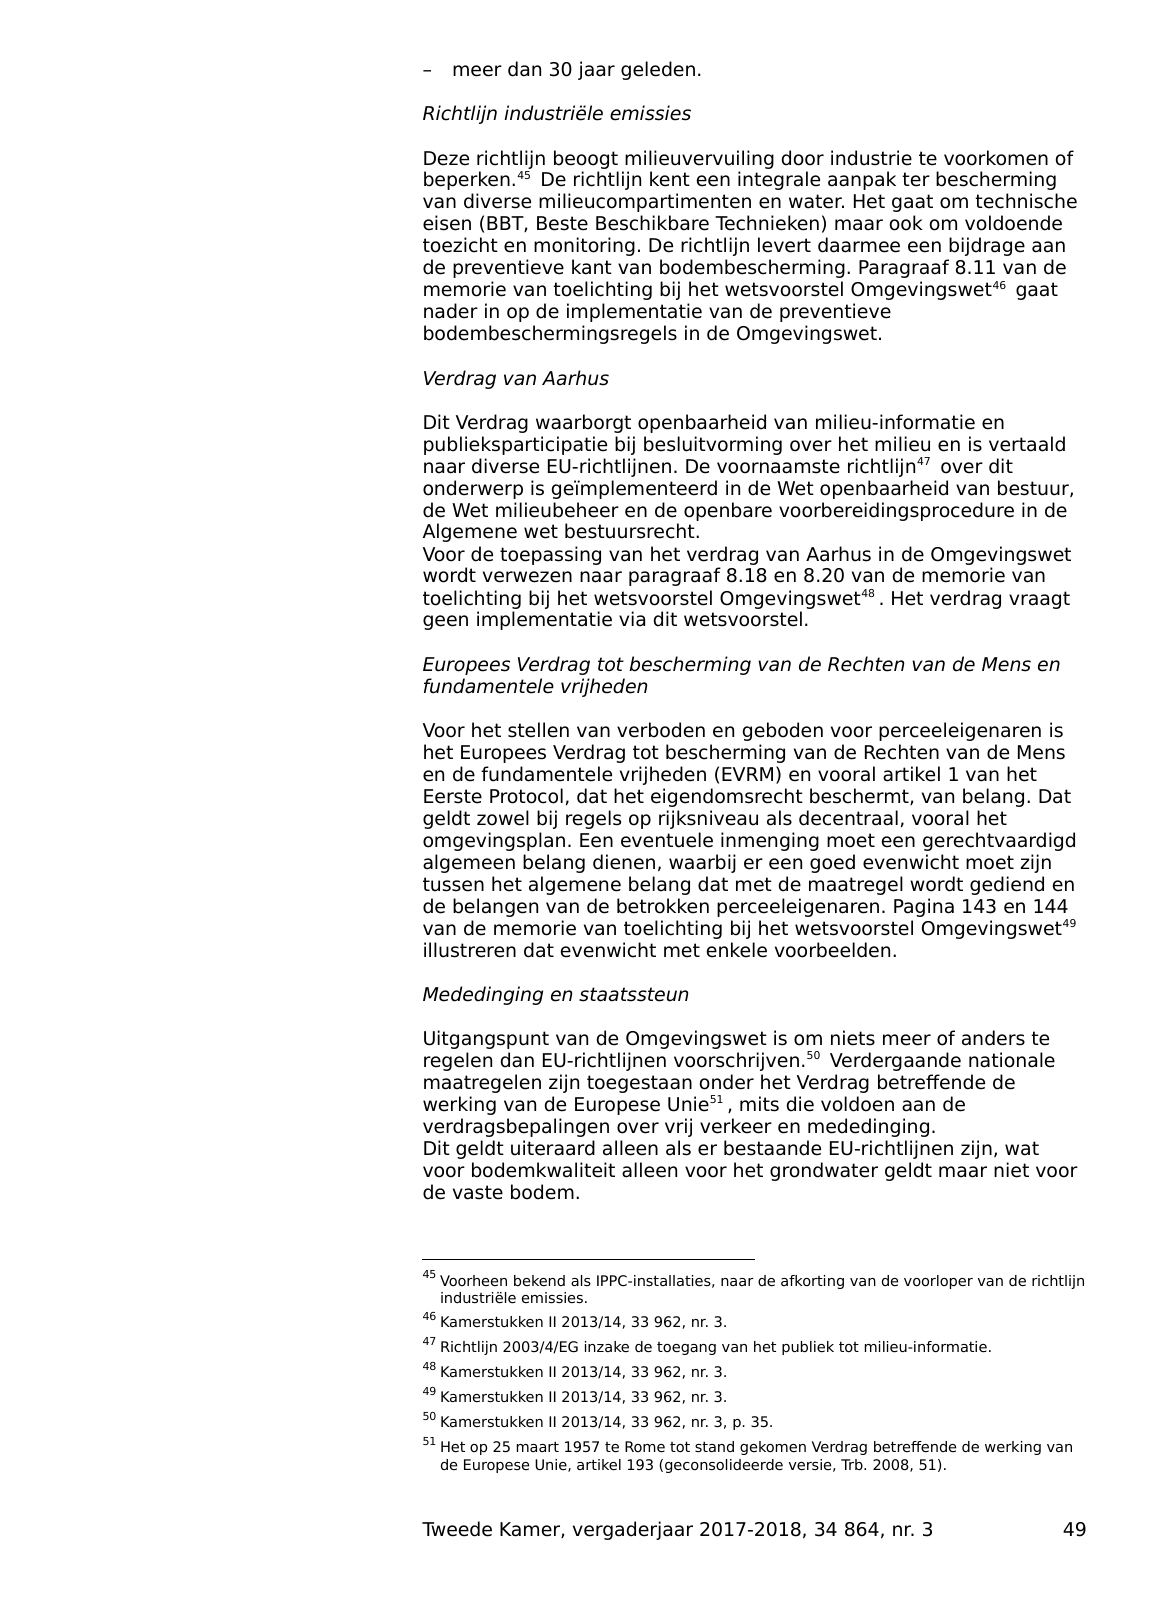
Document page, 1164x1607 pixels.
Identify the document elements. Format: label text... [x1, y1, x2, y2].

text Voor de toepassing van het verdrag van Aarhus in de Omgevingswet wordt verwezen naar paragraaf 8.18 en 8.20 van de memorie van toelichting bij het wetsvoorstel Omgevingswet. Het verdrag vraagt geen implementatie via dit wetsvoorstel. [422, 543, 1087, 631]
subtitle Mededinging en staatssteun [422, 984, 1087, 1006]
text Voorheen bekend als IPPC-installaties, naar de afkorting van de voorloper van de richtlijn industriële emissies. [422, 1268, 1087, 1307]
text Kamerstukken II 2013/14, 33 962, nr. 3. [422, 1360, 1087, 1382]
text Het op 25 maart 1957 te Rome tot stand gekomen Verdrag betreffende de werking van de Europese Unie, artikel 193 (geconsolideerde versie, Trb. 2008, 51). [422, 1435, 1087, 1474]
subtitle Europees Verdrag tot bescherming van de Rechten van de Mens en fundamentele vrijheden [422, 653, 1087, 697]
subtitle Richtlijn industriële emissies [422, 103, 1087, 125]
text Deze richtlijn beoogt milieuvervuiling door industrie te voorkomen of beperken. De richtlijn kent een integrale aanpak ter bescherming van diverse milieucompartimenten en water. Het gaat om technische eisen (BBT, Beste Beschikbare Technieken) maar ook om voldoende toezicht en monitoring. De richtlijn levert daarmee een bijdrage aan de preventieve kant van bodembescherming. Paragraaf 8.11 van de memorie van toelichting bij het wetsvoorstel Omgevingswet gaat nader in op de implementatie van de preventieve bodembeschermingsregels in de Omgevingswet. [422, 147, 1087, 345]
text – meer dan 30 jaar geleden. [422, 59, 1087, 81]
text Dit Verdrag waarborgt openbaarheid van milieu-informatie en publieksparticipatie bij besluitvorming over het milieu en is vertaald naar diverse EU-richtlijnen. De voornaamste richtlijn over dit onderwerp is geïmplementeerd in de Wet openbaarheid van bestuur, de Wet milieubeheer en de openbare voorbereidingsprocedure in de Algemene wet bestuursrecht. [422, 412, 1087, 543]
text Richtlijn 2003/4/EG inzake de toegang van het publiek tot milieu-informatie. [422, 1335, 1087, 1357]
text Dit geldt uiteraard alleen als er bestaande EU-richtlijnen zijn, wat voor bodemkwaliteit alleen voor het grondwater geldt maar niet voor de vaste bodem. [422, 1138, 1087, 1204]
text Kamerstukken II 2013/14, 33 962, nr. 3. [422, 1385, 1087, 1407]
text Kamerstukken II 2013/14, 33 962, nr. 3, p. 35. [422, 1410, 1087, 1432]
text Kamerstukken II 2013/14, 33 962, nr. 3. [422, 1310, 1087, 1332]
text Uitgangspunt van de Omgevingswet is om niets meer of anders te regelen dan EU-richtlijnen voorschrijven. Verdergaande nationale maatregelen zijn toegestaan onder het Verdrag betreffende de werking van de Europese Unie, mits die voldoen aan de verdragsbepalingen over vrij verkeer en mededinging. [422, 1028, 1087, 1138]
text Voor het stellen van verboden en geboden voor perceeleigenaren is het Europees Verdrag tot bescherming van de Rechten van de Mens en de fundamentele vrijheden (EVRM) en vooral artikel 1 van het Eerste Protocol, dat het eigendomsrecht beschermt, van belang. Dat geldt zowel bij regels op rijksniveau als decentraal, vooral het omgevingsplan. Een eventuele inmenging moet een gerechtvaardigd algemeen belang dienen, waarbij er een goed evenwicht moet zijn tussen het algemene belang dat met de maatregel wordt gediend en de belangen van de betrokken perceeleigenaren. Pagina 143 en 144 van de memorie van toelichting bij het wetsvoorstel Omgevingswet illustreren dat evenwicht met enkele voorbeelden. [422, 720, 1087, 961]
subtitle Verdrag van Aarhus [422, 367, 1087, 389]
